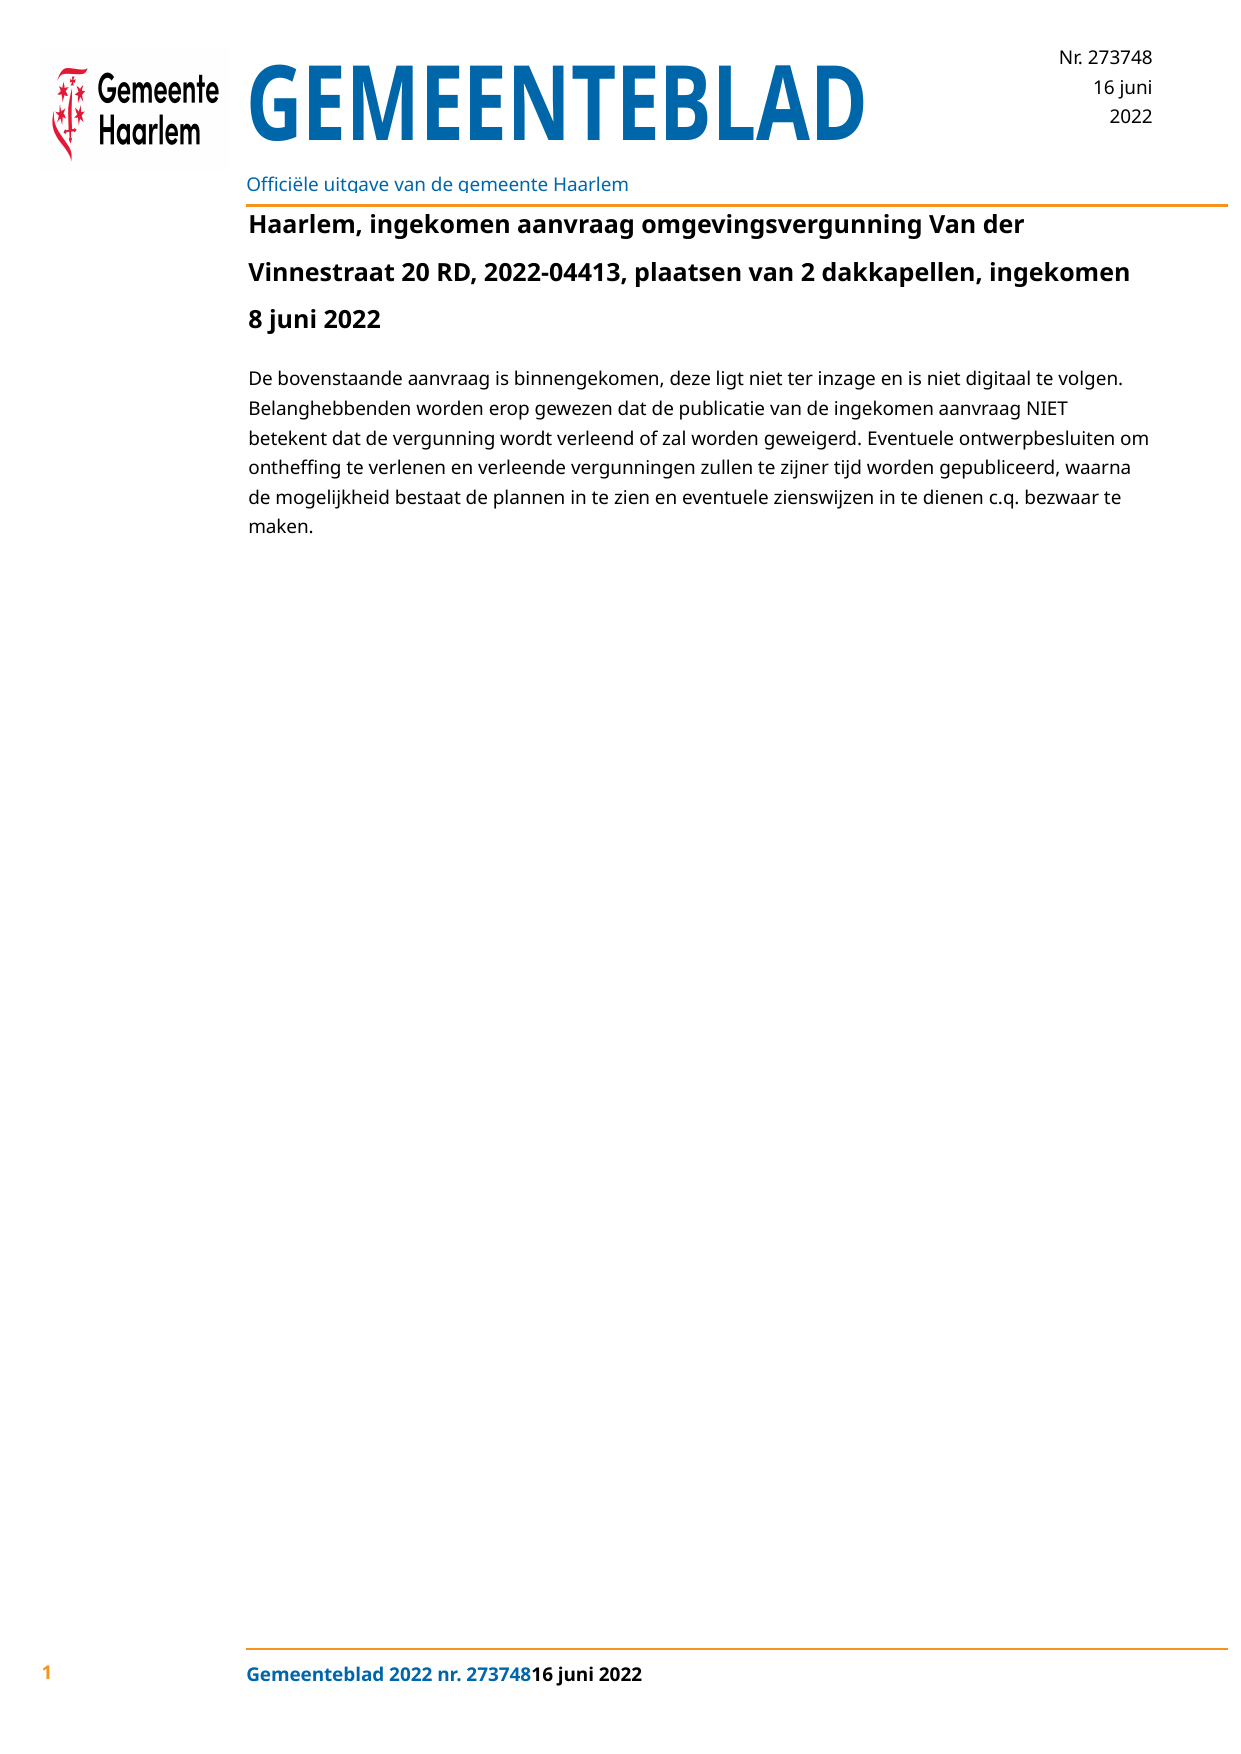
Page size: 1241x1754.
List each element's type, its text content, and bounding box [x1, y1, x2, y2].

text Haarlem, ingekomen aanvraag omgevingsvergunning Van der Vinnestraat 20 RD, 2022-04413, plaatsen van 2 dakkapellen, ingekomen 8 juni 2022 [248, 207, 1152, 336]
picture [41, 47, 231, 172]
text De bovenstaande aanvraag is binnengekomen, deze ligt niet ter inzage en is niet digitaal te volgen. Belanghebbenden worden erop gewezen dat de publicatie van de ingekomen aanvraag NIET betekent dat de vergunning wordt verleend of zal worden geweigerd. Eventuele ontwerpbesluiten om ontheffing te verlenen en verleende vergunningen zullen te zijner tijd worden gepubliceerd, waarna de mogelijkheid bestaat de plannen in te zien en eventuele zienswijzen in te dienen c.q. bezwaar te maken. [248, 366, 1152, 539]
